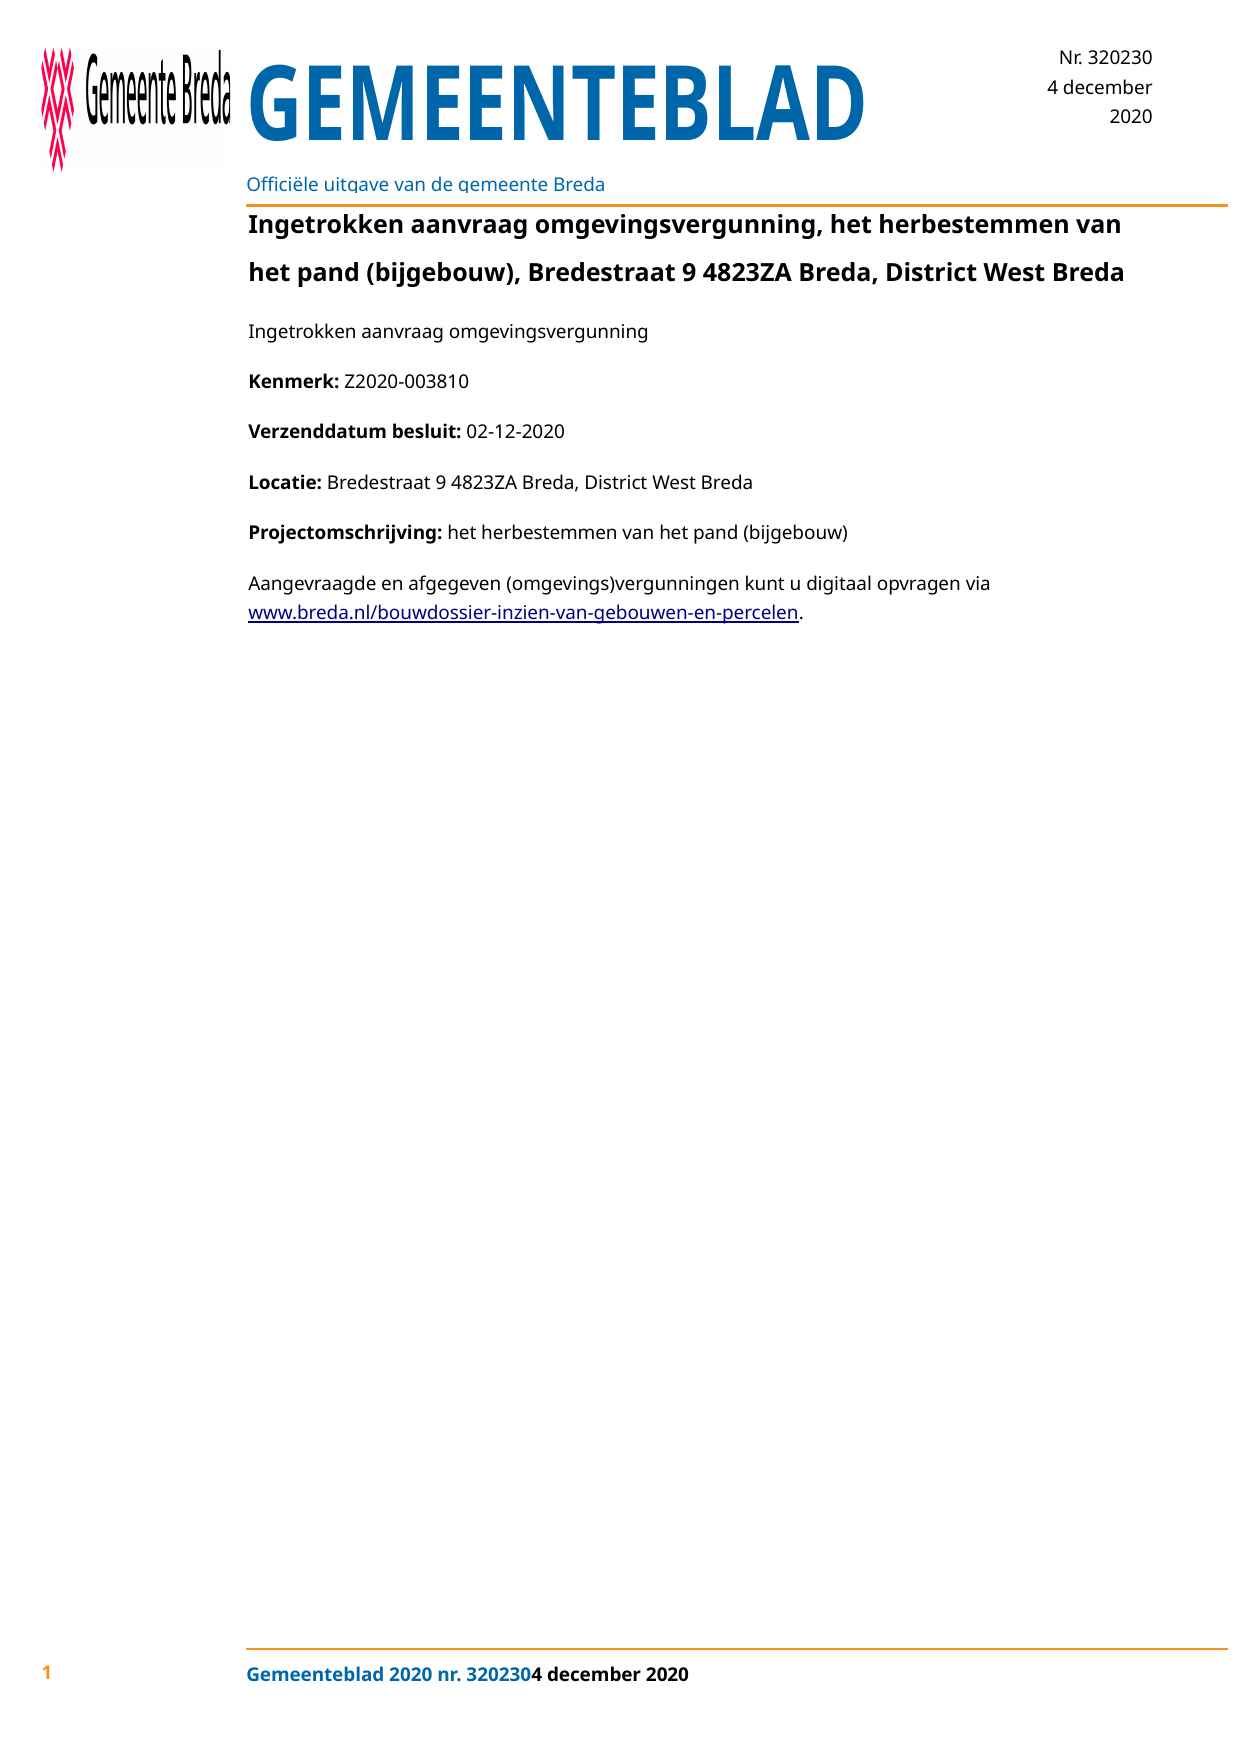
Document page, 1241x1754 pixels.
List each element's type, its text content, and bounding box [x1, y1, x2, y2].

text Kenmerk: Z2020-003810 [248, 368, 1152, 394]
picture [41, 47, 231, 172]
text Locatie: Bredestraat 9 4823ZA Breda, District West Breda [248, 469, 1152, 495]
text Aangevraagde en afgegeven (omgevings)vergunningen kunt u digitaal opvragen via www.breda.nl/bouwdossier-inzien-van-gebouwen-en-percelen. [248, 570, 1152, 625]
text Verzenddatum besluit: 02-12-2020 [248, 419, 1152, 444]
text Projectomschrijving: het herbestemmen van het pand (bijgebouw) [248, 519, 1152, 545]
text Ingetrokken aanvraag omgevingsvergunning, het herbestemmen van het pand (bijgebouw), Bredestraat 9 4823ZA Breda, District West Breda [248, 207, 1152, 288]
text Ingetrokken aanvraag omgevingsvergunning [248, 318, 1152, 344]
